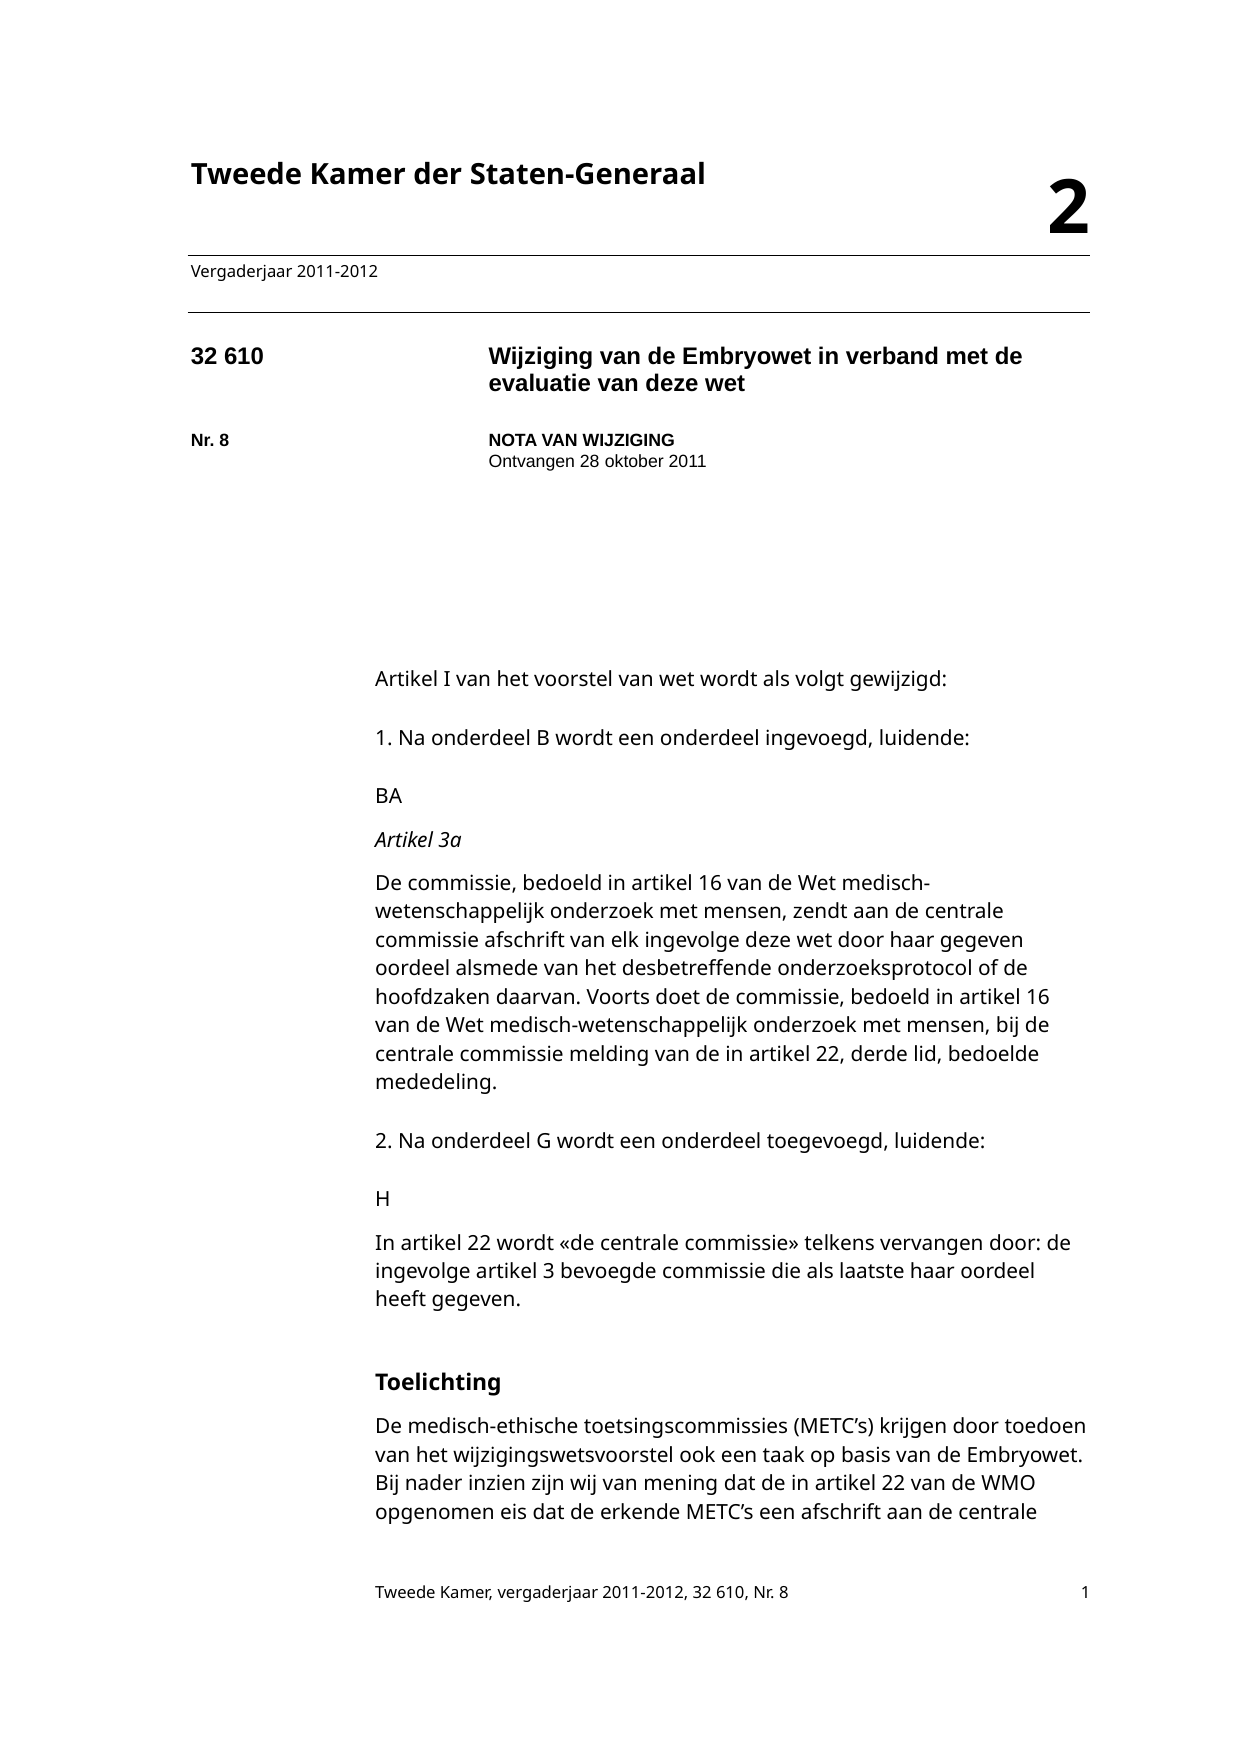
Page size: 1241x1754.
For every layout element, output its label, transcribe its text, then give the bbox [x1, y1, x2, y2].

text BA [375, 781, 1090, 810]
table_cell [485, 256, 1090, 312]
subtitle Toelichting [375, 1365, 1090, 1397]
text Artikel 3a [375, 825, 1090, 853]
text H [375, 1184, 1090, 1213]
text 2. Na onderdeel G wordt een onderdeel toegevoegd, luidende: [375, 1126, 1090, 1154]
table_cell Wijziging van de Embryowet in verband met de evaluatie van deze wet [485, 339, 1090, 427]
text De medisch-ethische toetsingscommissies (METC’s) krijgen door toedoen van het wijzigingswetsvoorstel ook een taak op basis van de Embryowet. Bij nader inzien zijn wij van mening dat de in artikel 22 van de WMO opgenomen eis dat de erkende METC’s een afschrift aan de centrale [375, 1412, 1090, 1525]
table_cell Nr. 8 [188, 427, 485, 546]
table_header Tweede Kamer der Staten-Generaal [188, 150, 909, 255]
table_cell [188, 313, 485, 339]
text Artikel I van het voorstel van wet wordt als volgt gewijzigd: [375, 664, 1090, 693]
text De commissie, bedoeld in artikel 16 van de Wet medisch-wetenschappelijk onderzoek met mensen, zendt aan de centrale commissie afschrift van elk ingevolge deze wet door haar gegeven oordeel alsmede van het desbetreffende onderzoeksprotocol of de hoofdzaken daarvan. Voorts doet de commissie, bedoeld in artikel 16 van de Wet medisch-wetenschappelijk onderzoek met mensen, bij de centrale commissie melding van de in artikel 22, derde lid, bedoelde mededeling. [375, 868, 1090, 1096]
text In artikel 22 wordt «de centrale commissie» telkens vervangen door: de ingevolge artikel 3 bevoegde commissie die als laatste haar oordeel heeft gegeven. [375, 1228, 1090, 1313]
text 1. Na onderdeel B wordt een onderdeel ingevoegd, luidende: [375, 723, 1090, 751]
table_cell NOTA VAN WIJZIGING Ontvangen 28 oktober 2011 [485, 427, 1090, 546]
table_cell 32 610 [188, 339, 485, 427]
table_cell Vergaderjaar 2011-2012 [188, 256, 485, 312]
table_header 2 [910, 150, 1090, 255]
table_cell [485, 313, 1090, 339]
